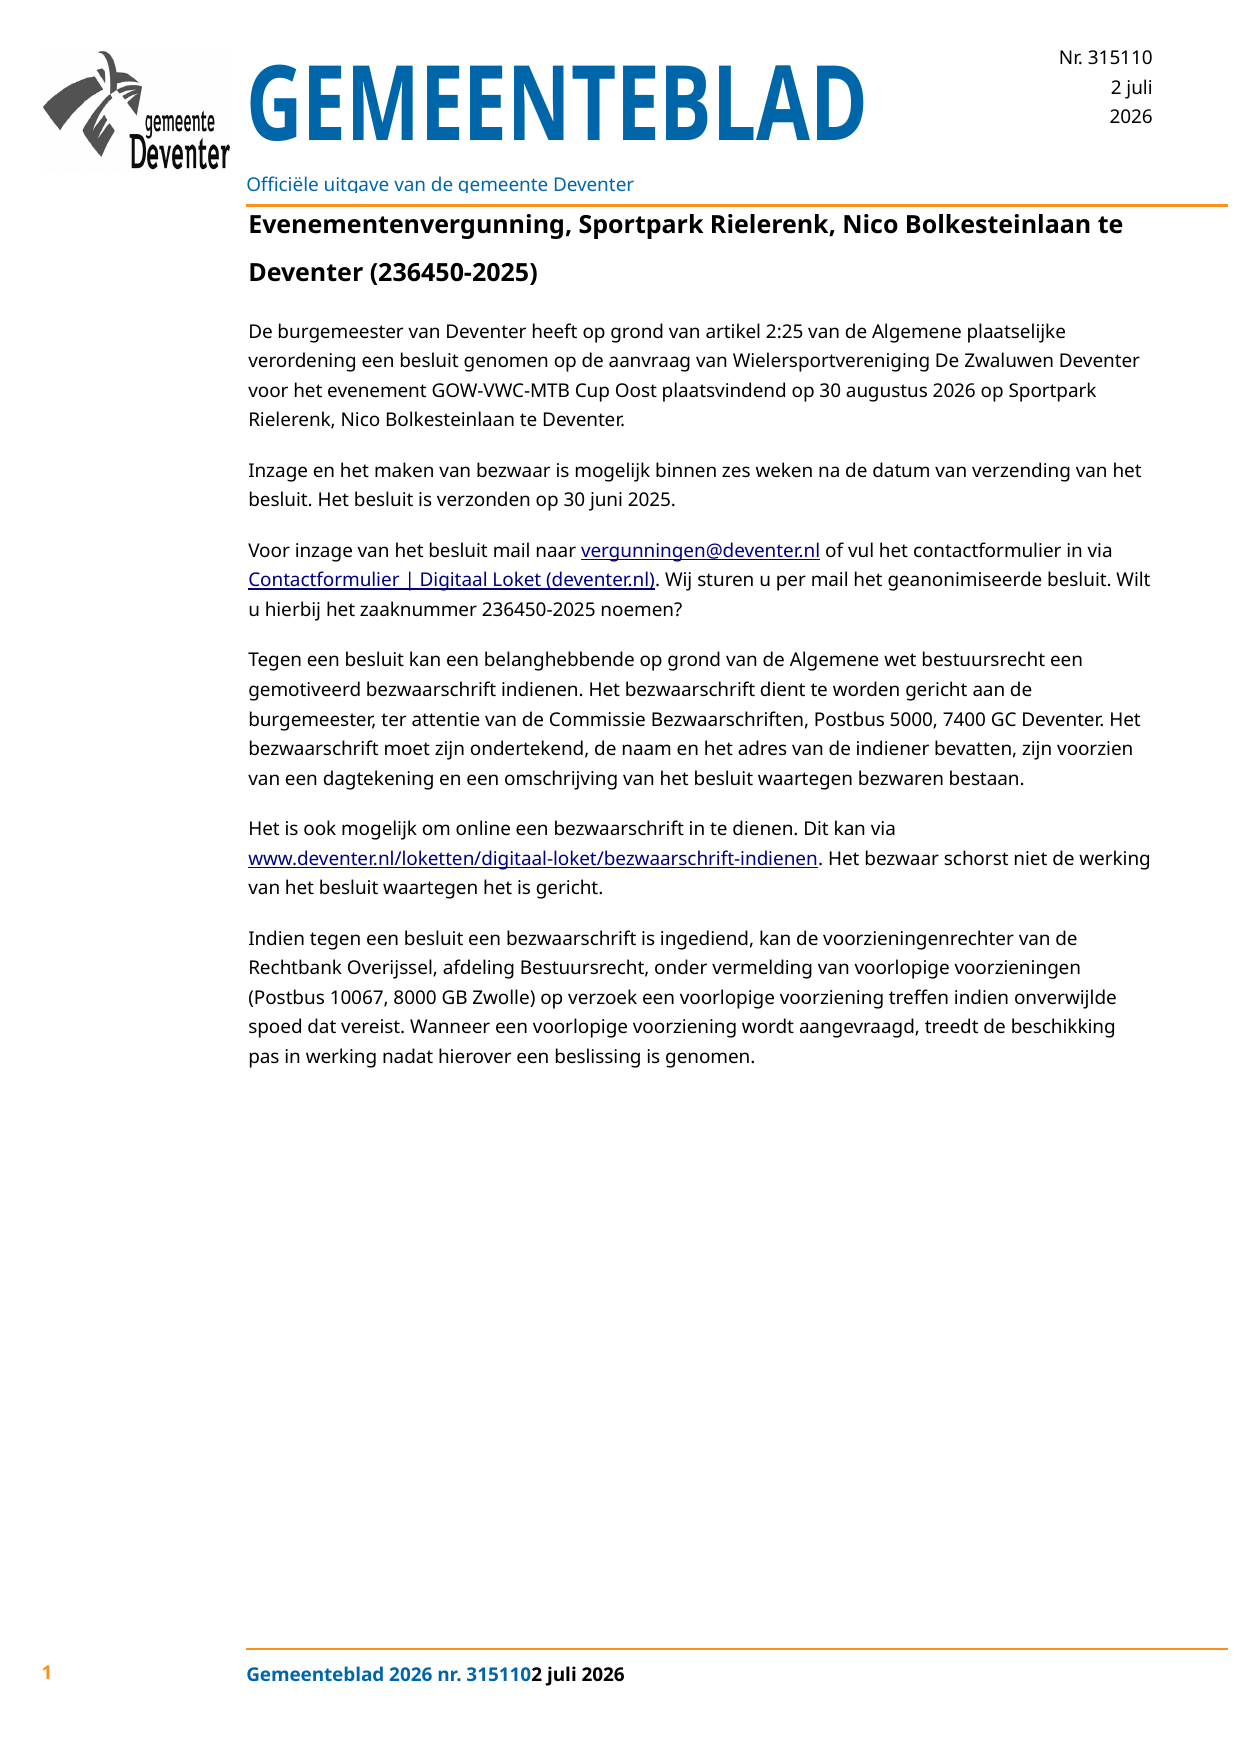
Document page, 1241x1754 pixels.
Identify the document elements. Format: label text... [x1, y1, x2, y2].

text Indien tegen een besluit een bezwaarschrift is ingediend, kan de voorzieningenrechter van de Rechtbank Overijssel, afdeling Bestuursrecht, onder vermelding van voorlopige voorzieningen (Postbus 10067, 8000 GB Zwolle) op verzoek een voorlopige voorziening treffen indien onverwijlde spoed dat vereist. Wanneer een voorlopige voorziening wordt aangevraagd, treedt de beschikking pas in werking nadat hierover een beslissing is genomen. [248, 925, 1152, 1069]
text De burgemeester van Deventer heeft op grond van artikel 2:25 van de Algemene plaatselijke verordening een besluit genomen op de aanvraag van Wielersportvereniging De Zwaluwen Deventer voor het evenement GOW-VWC-MTB Cup Oost plaatsvindend op 30 augustus 2026 op Sportpark Rielerenk, Nico Bolkesteinlaan te Deventer. [248, 318, 1152, 432]
text Inzage en het maken van bezwaar is mogelijk binnen zes weken na de datum van verzending van het besluit. Het besluit is verzonden op 30 juni 2025. [248, 457, 1152, 512]
text Tegen een besluit kan een belanghebbende op grond van de Algemene wet bestuursrecht een gemotiveerd bezwaarschrift indienen. Het bezwaarschrift dient te worden gericht aan de burgemeester, ter attentie van de Commissie Bezwaarschriften, Postbus 5000, 7400 GC Deventer. Het bezwaarschrift moet zijn ondertekend, de naam en het adres van de indiener bevatten, zijn voorzien van een dagtekening en een omschrijving van het besluit waartegen bezwaren bestaan. [248, 647, 1152, 791]
text Het is ook mogelijk om online een bezwaarschrift in te dienen. Dit kan via www.deventer.nl/loketten/digitaal-loket/bezwaarschrift-indienen. Het bezwaar schorst niet de werking van het besluit waartegen het is gericht. [248, 815, 1152, 900]
text Voor inzage van het besluit mail naar vergunningen@deventer.nl of vul het contactformulier in via Contactformulier | Digitaal Loket (deventer.nl). Wij sturen u per mail het geanonimiseerde besluit. Wilt u hierbij het zaaknummer 236450-2025 noemen? [248, 537, 1152, 622]
text Evenementenvergunning, Sportpark Rielerenk, Nico Bolkesteinlaan te Deventer (236450-2025) [248, 207, 1152, 288]
picture [41, 47, 231, 172]
